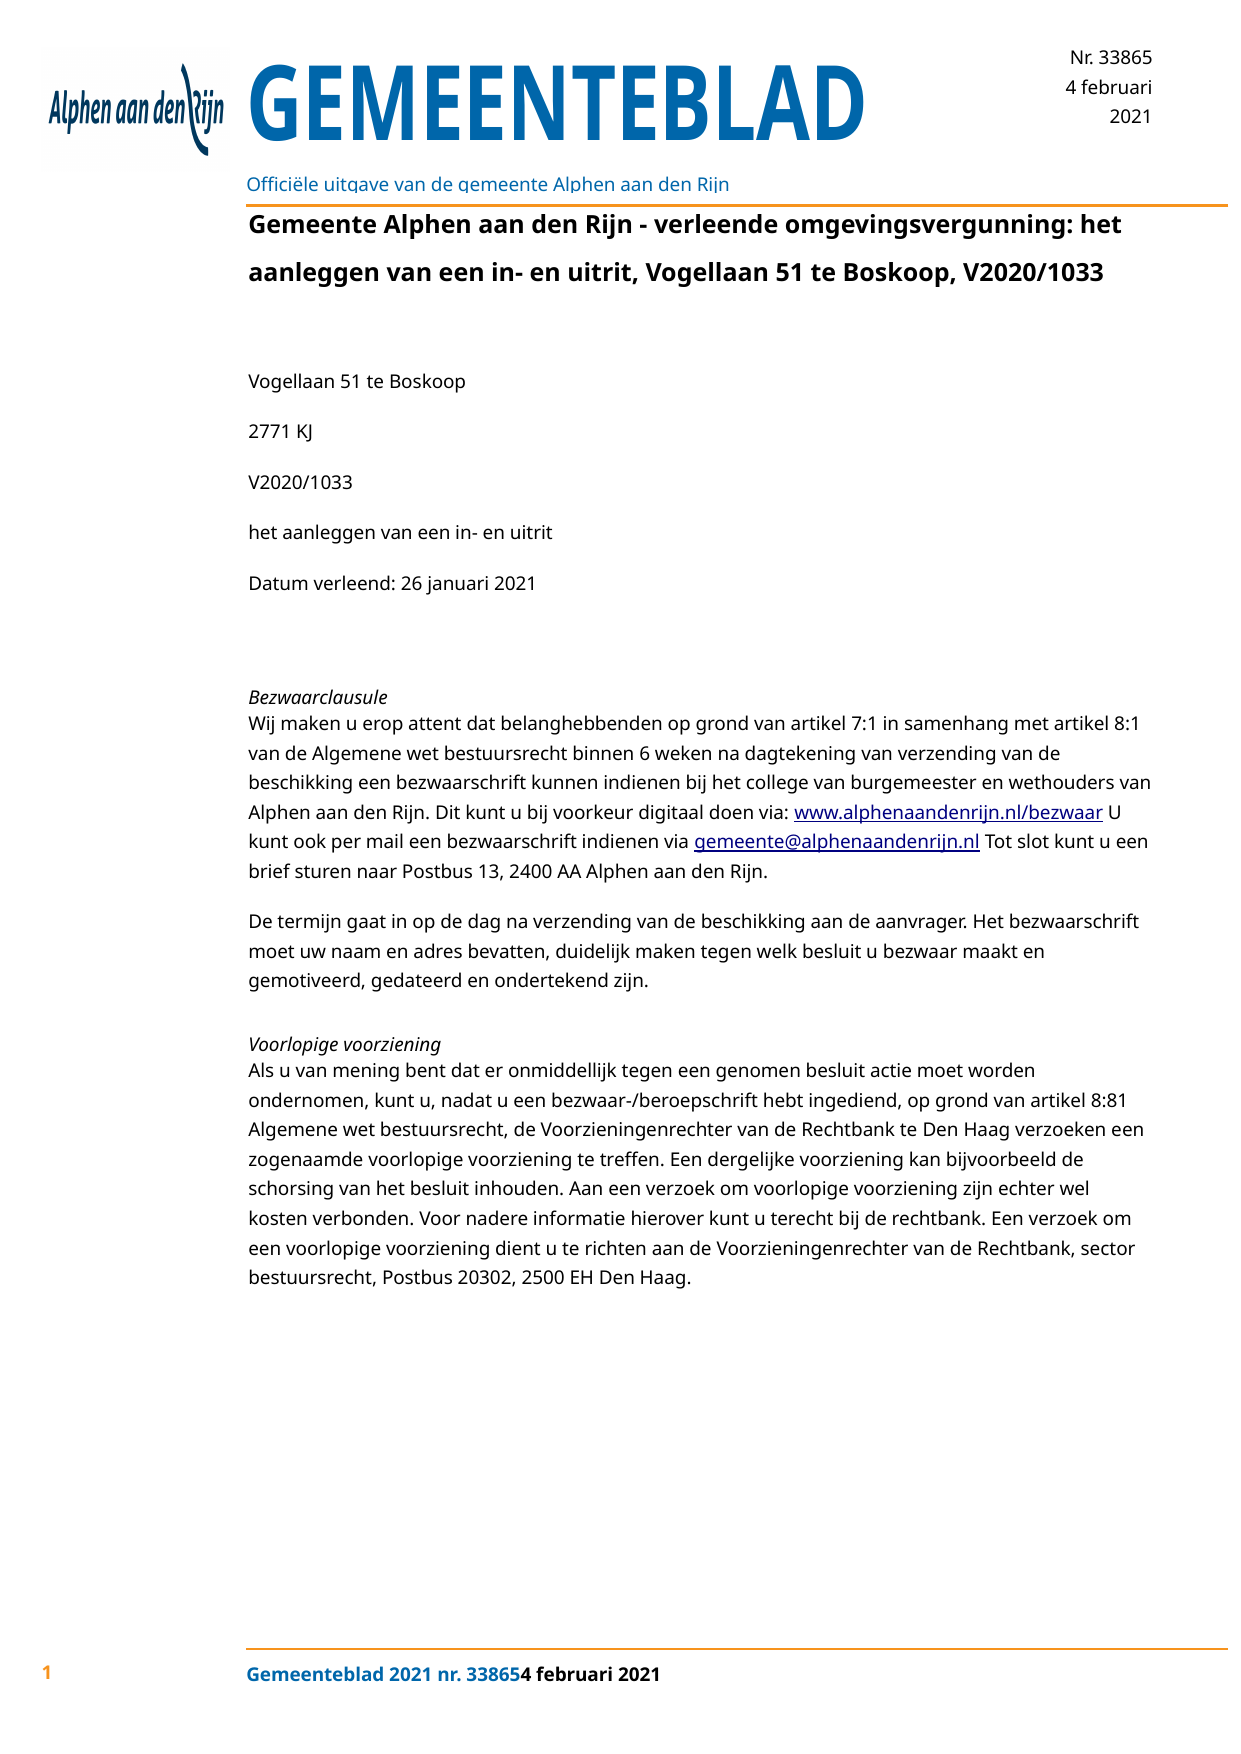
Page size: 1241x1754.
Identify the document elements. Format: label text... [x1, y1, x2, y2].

text Datum verleend: 26 januari 2021 [248, 570, 1152, 596]
text het aanleggen van een in- en uitrit [248, 519, 1152, 545]
text De termijn gaat in op de dag na verzending van de beschikking aan de aanvrager. Het bezwaarschrift moet uw naam en adres bevatten, duidelijk maken tegen welk besluit u bezwaar maakt en gemotiveerd, gedateerd en ondertekend zijn. [248, 908, 1152, 993]
picture [41, 47, 231, 172]
text V2020/1033 [248, 469, 1152, 495]
text 2771 KJ [248, 419, 1152, 444]
text Wij maken u erop attent dat belanghebbenden op grond van artikel 7:1 in samenhang met artikel 8:1 van de Algemene wet bestuursrecht binnen 6 weken na dagtekening van verzending van de beschikking een bezwaarschrift kunnen indienen bij het college van burgemeester en wethouders van Alphen aan den Rijn. Dit kunt u bij voorkeur digitaal doen via: www.alphenaandenrijn.nl/bezwaar U kunt ook per mail een bezwaarschrift indienen via gemeente@alphenaandenrijn.nl Tot slot kunt u een brief sturen naar Postbus 13, 2400 AA Alphen aan den Rijn. [248, 710, 1152, 884]
text Als u van mening bent dat er onmiddellijk tegen een genomen besluit actie moet worden ondernomen, kunt u, nadat u een bezwaar-/beroepschrift hebt ingediend, op grond van artikel 8:81 Algemene wet bestuursrecht, de Voorzieningenrechter van de Rechtbank te Den Haag verzoeken een zogenaamde voorlopige voorziening te treffen. Een dergelijke voorziening kan bijvoorbeeld de schorsing van het besluit inhouden. Aan een verzoek om voorlopige voorziening zijn echter wel kosten verbonden. Voor nadere informatie hierover kunt u terecht bij de rechtbank. Een verzoek om een voorlopige voorziening dient u te richten aan de Voorzieningenrechter van de Rechtbank, sector bestuursrecht, Postbus 20302, 2500 EH Den Haag. [248, 1057, 1152, 1290]
text Voorlopige voorziening [248, 1032, 1152, 1057]
text Gemeente Alphen aan den Rijn - verleende omgevingsvergunning: het aanleggen van een in- en uitrit, Vogellaan 51 te Boskoop, V2020/1033 [248, 207, 1152, 288]
text Bezwaarclausule [248, 684, 1152, 710]
text Vogellaan 51 te Boskoop [248, 368, 1152, 394]
